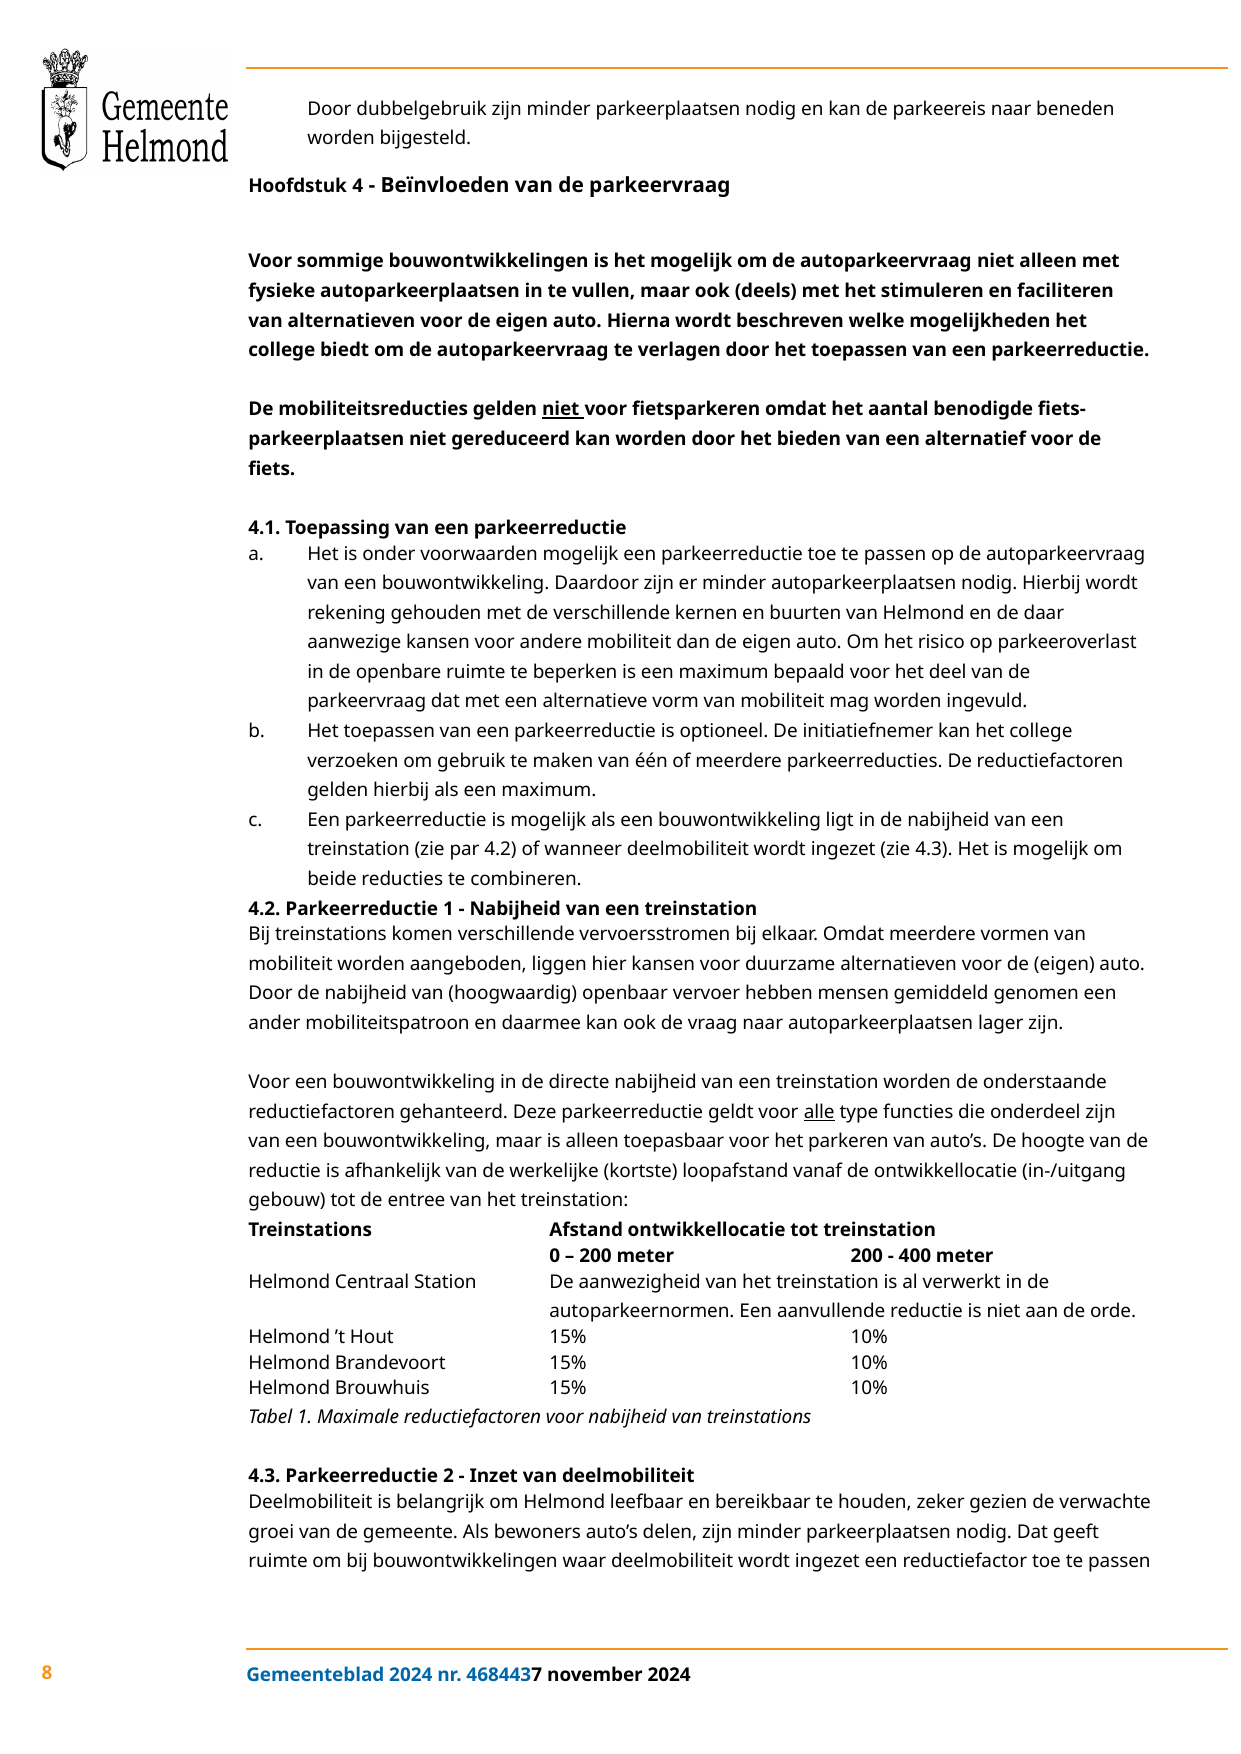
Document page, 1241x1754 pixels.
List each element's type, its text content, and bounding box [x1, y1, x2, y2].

text Voor een bouwontwikkeling in de directe nabijheid van een treinstation worden de onderstaande reductiefactoren gehanteerd. Deze parkeerreductie geldt voor alle type functies die onderdeel zijn van een bouwontwikkeling, maar is alleen toepasbaar voor het parkeren van auto’s. De hoogte van de reductie is afhankelijk van de werkelijke (kortste) loopafstand vanaf de ontwikkellocatie (in-/uitgang gebouw) tot de entree van het treinstation: [248, 1068, 1152, 1212]
table_cell De aanwezigheid van het treinstation is al verwerkt in de autoparkeernormen. Een aanvullende reductie is niet aan de orde. [549, 1268, 1152, 1323]
table_cell Helmond Brandevoort [248, 1349, 549, 1374]
list Een parkeerreductie is mogelijk als een bouwontwikkeling ligt in de nabijheid van een treinstation (zie par 4.2) of wanneer deelmobiliteit wordt ingezet (zie 4.3). Het is mogelijk om beide reducties te combineren. [248, 806, 1152, 891]
text Bij treinstations komen verschillende vervoersstromen bij elkaar. Omdat meerdere vormen van mobiliteit worden aangeboden, liggen hier kansen voor duurzame alternatieven voor de (eigen) auto. Door de nabijheid van (hoogwaardig) openbaar vervoer hebben mensen gemiddeld genomen een ander mobiliteitspatroon en daarmee kan ook de vraag naar autoparkeerplaatsen lager zijn. [248, 920, 1152, 1035]
text Voor sommige bouwontwikkelingen is het mogelijk om de autoparkeervraag niet alleen met fysieke autoparkeerplaatsen in te vullen, maar ook (deels) met het stimuleren en faciliteren van alternatieven voor de eigen auto. Hierna wordt beschreven welke mogelijkheden het college biedt om de autoparkeervraag te verlagen door het toepassen van een parkeerreductie. [248, 248, 1152, 362]
table_cell Helmond Centraal Station [248, 1268, 549, 1323]
table_cell 15% [549, 1375, 850, 1400]
text 4.1. Toepassing van een parkeerreductie [248, 514, 1152, 540]
table_cell Helmond Brouwhuis [248, 1375, 549, 1400]
picture [41, 47, 231, 172]
table_cell 15% [549, 1349, 850, 1374]
table_cell 15% [549, 1323, 850, 1349]
text De mobiliteitsreducties gelden niet voor fietsparkeren omdat het aantal benodigde fiets-parkeerplaatsen niet gereduceerd kan worden door het bieden van een alternatief voor de fiets. [248, 396, 1152, 481]
table_cell Helmond ’t Hout [248, 1323, 549, 1349]
list Door dubbelgebruik zijn minder parkeerplaatsen nodig en kan de parkeereis naar beneden worden bijgesteld. [248, 95, 1152, 150]
text 4.3. Parkeerreductie 2 - Inzet van deelmobiliteit [248, 1463, 1152, 1488]
text Hoofdstuk 4 - Beïnvloeden van de parkeervraag [248, 170, 1152, 198]
list Het is onder voorwaarden mogelijk een parkeerreductie toe te passen op de autoparkeervraag van een bouwontwikkeling. Daardoor zijn er minder autoparkeerplaatsen nodig. Hierbij wordt rekening gehouden met de verschillende kernen en buurten van Helmond en de daar aanwezige kansen voor andere mobiliteit dan de eigen auto. Om het risico op parkeeroverlast in de openbare ruimte te beperken is een maximum bepaald voor het deel van de parkeervraag dat met een alternatieve vorm van mobiliteit mag worden ingevuld. [248, 540, 1152, 713]
table_cell 10% [850, 1349, 1152, 1374]
text Deelmobiliteit is belangrijk om Helmond leefbaar en bereikbaar te houden, zeker gezien de verwachte groei van de gemeente. Als bewoners auto’s delen, zijn minder parkeerplaatsen nodig. Dat geeft ruimte om bij bouwontwikkelingen waar deelmobiliteit wordt ingezet een reductiefactor toe te passen [248, 1488, 1152, 1573]
text 4.2. Parkeerreductie 1 - Nabijheid van een treinstation [248, 895, 1152, 920]
table_cell 10% [850, 1375, 1152, 1400]
table_header Afstand ontwikkellocatie tot treinstation [549, 1216, 1152, 1242]
table_cell 10% [850, 1323, 1152, 1349]
text Tabel 1. Maximale reductiefactoren voor nabijheid van treinstations [248, 1403, 1152, 1429]
table_cell 200 - 400 meter [850, 1242, 1152, 1268]
table_header Treinstations [248, 1216, 549, 1268]
list Het toepassen van een parkeerreductie is optioneel. De initiatiefnemer kan het college verzoeken om gebruik te maken van één of meerdere parkeerreducties. De reductiefactoren gelden hierbij als een maximum. [248, 717, 1152, 802]
table_cell 0 – 200 meter [549, 1242, 850, 1268]
